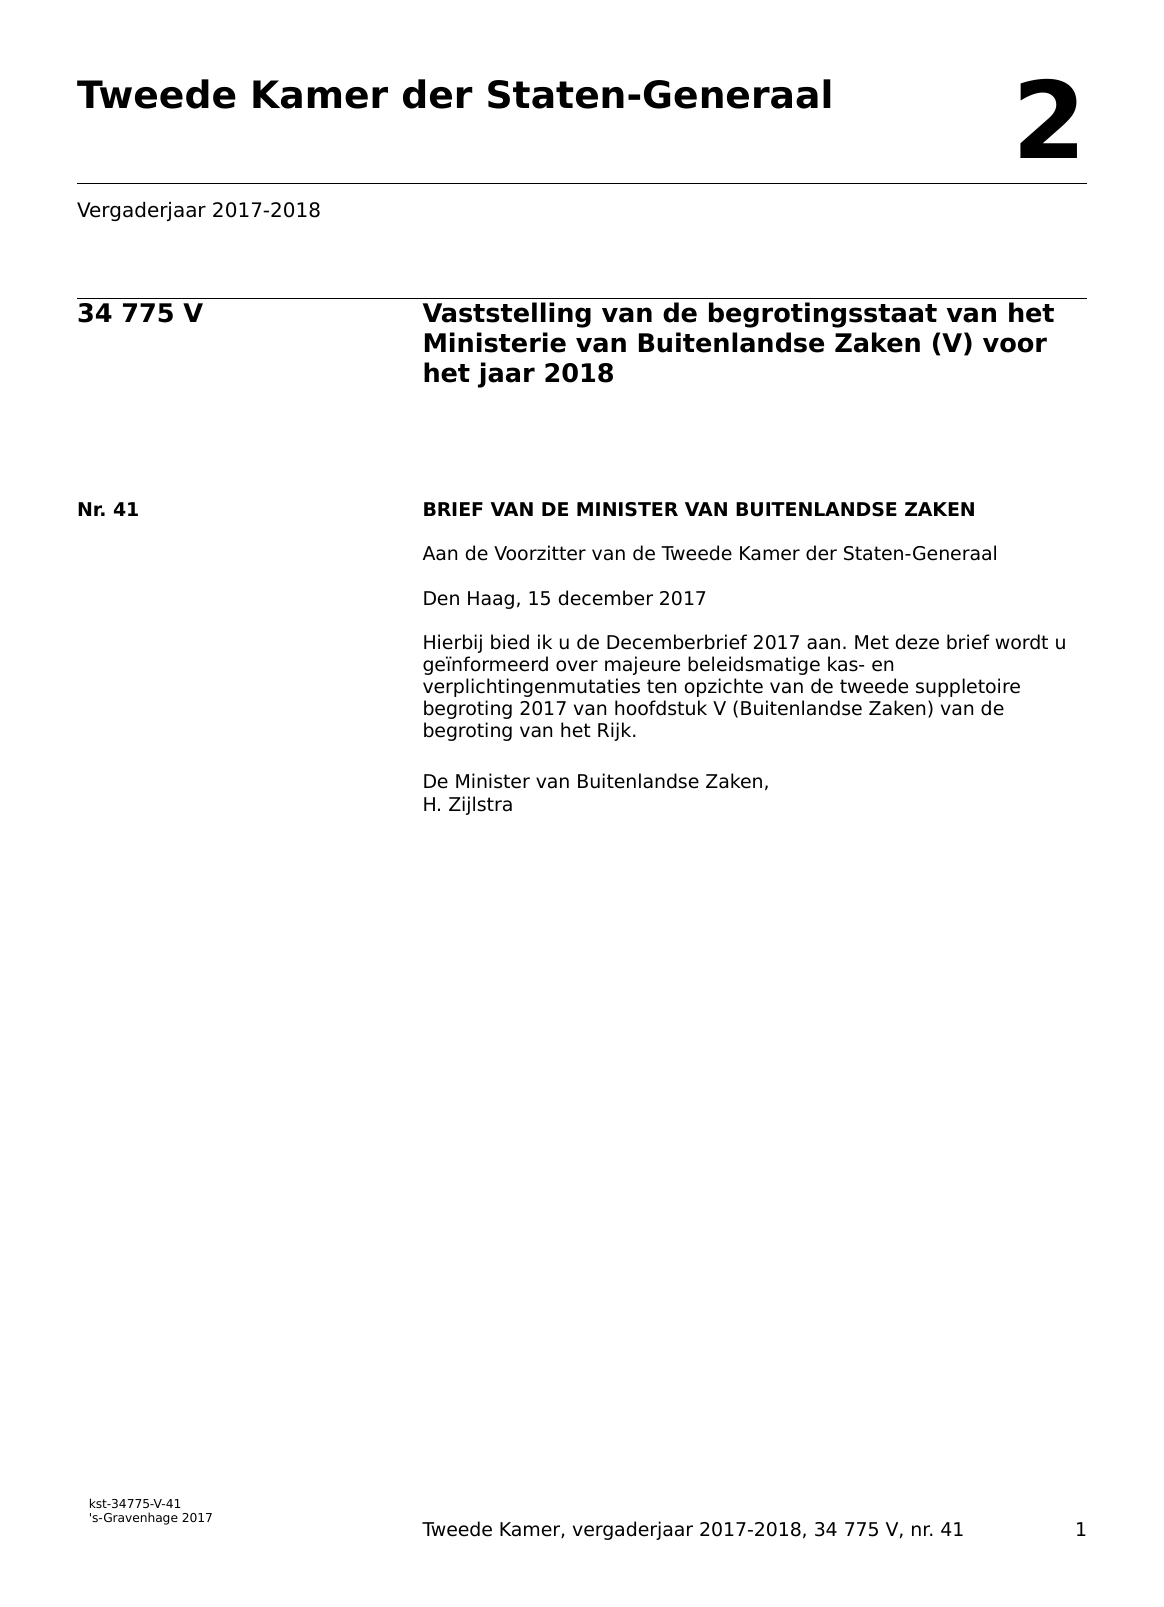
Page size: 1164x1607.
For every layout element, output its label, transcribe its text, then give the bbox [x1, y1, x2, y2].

text Den Haag, 15 december 2017 [422, 587, 1087, 609]
subtitle Nr. 41 BRIEF VAN DE MINISTER VAN BUITENLANDSE ZAKEN [77, 499, 1087, 521]
text De Minister van Buitenlandse Zaken, H. Zijlstra [422, 771, 1087, 815]
text kst-34775-V-41 [88, 1497, 323, 1511]
subtitle 34 775 V Vaststelling van de begrotingsstaat van het Ministerie van Buitenlandse Zaken (V) voor het jaar 2018 [77, 299, 1087, 388]
text Hierbij bied ik u de Decemberbrief 2017 aan. Met deze brief wordt u geïnformeerd over majeure beleidsmatige kas- en verplichtingenmutaties ten opzichte van de tweede suppletoire begroting 2017 van hoofdstuk V (Buitenlandse Zaken) van de begroting van het Rijk. [422, 632, 1087, 741]
table_header Tweede Kamer der Staten-Generaal [77, 59, 886, 183]
table_cell Vergaderjaar 2017-2018 [77, 184, 1087, 298]
text 's-Gravenhage 2017 [88, 1511, 323, 1525]
text Aan de Voorzitter van de Tweede Kamer der Staten-Generaal [422, 543, 1087, 565]
table_header 2 [886, 59, 1087, 183]
